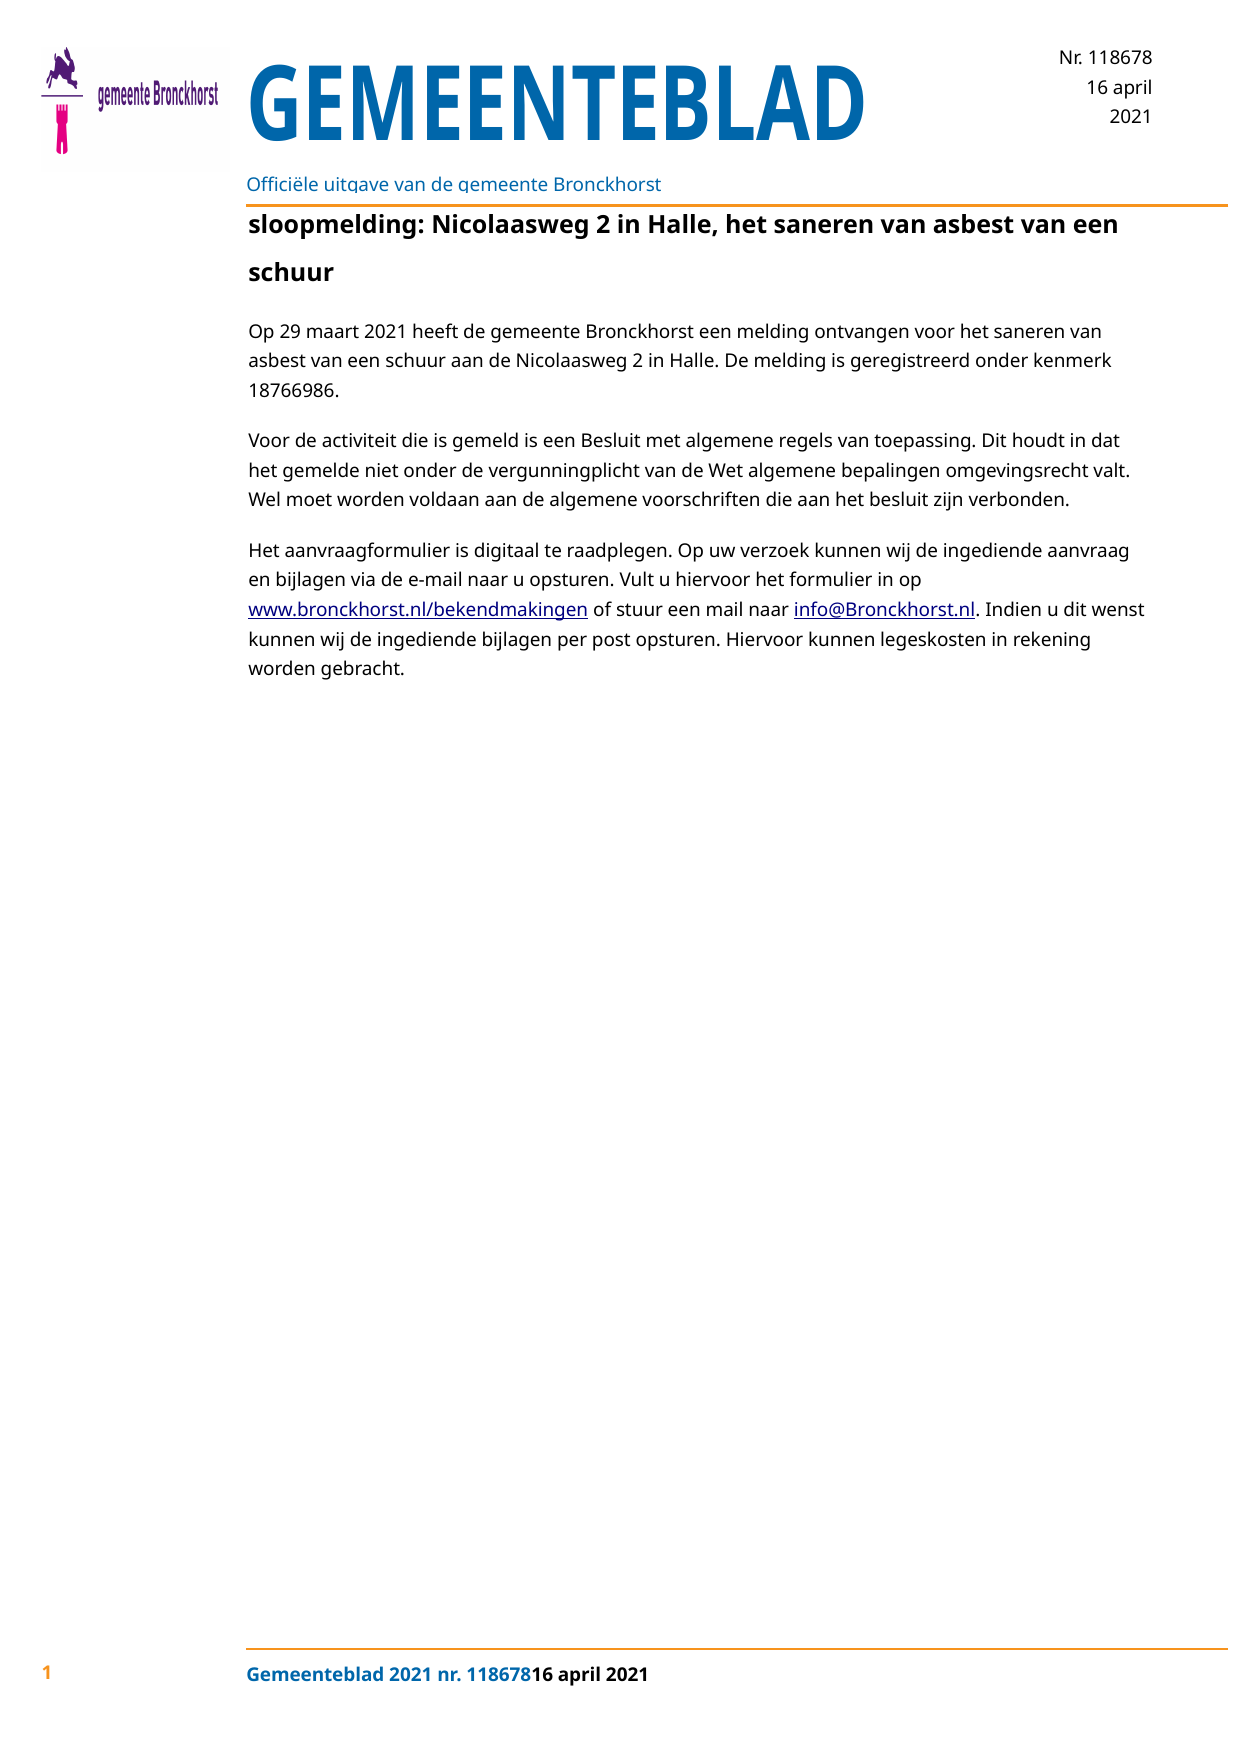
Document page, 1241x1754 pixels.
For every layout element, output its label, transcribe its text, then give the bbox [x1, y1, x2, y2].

text sloopmelding: Nicolaasweg 2 in Halle, het saneren van asbest van een schuur [248, 207, 1152, 288]
text Het aanvraagformulier is digitaal te raadplegen. Op uw verzoek kunnen wij de ingediende aanvraag en bijlagen via de e-mail naar u opsturen. Vult u hiervoor het formulier in op www.bronckhorst.nl/bekendmakingen of stuur een mail naar info@Bronckhorst.nl. Indien u dit wenst kunnen wij de ingediende bijlagen per post opsturen. Hiervoor kunnen legeskosten in rekening worden gebracht. [248, 537, 1152, 681]
picture [41, 47, 231, 172]
text Op 29 maart 2021 heeft de gemeente Bronckhorst een melding ontvangen voor het saneren van asbest van een schuur aan de Nicolaasweg 2 in Halle. De melding is geregistreerd onder kenmerk 18766986. [248, 318, 1152, 403]
text Voor de activiteit die is gemeld is een Besluit met algemene regels van toepassing. Dit houdt in dat het gemelde niet onder de vergunningplicht van de Wet algemene bepalingen omgevingsrecht valt. Wel moet worden voldaan aan de algemene voorschriften die aan het besluit zijn verbonden. [248, 427, 1152, 512]
